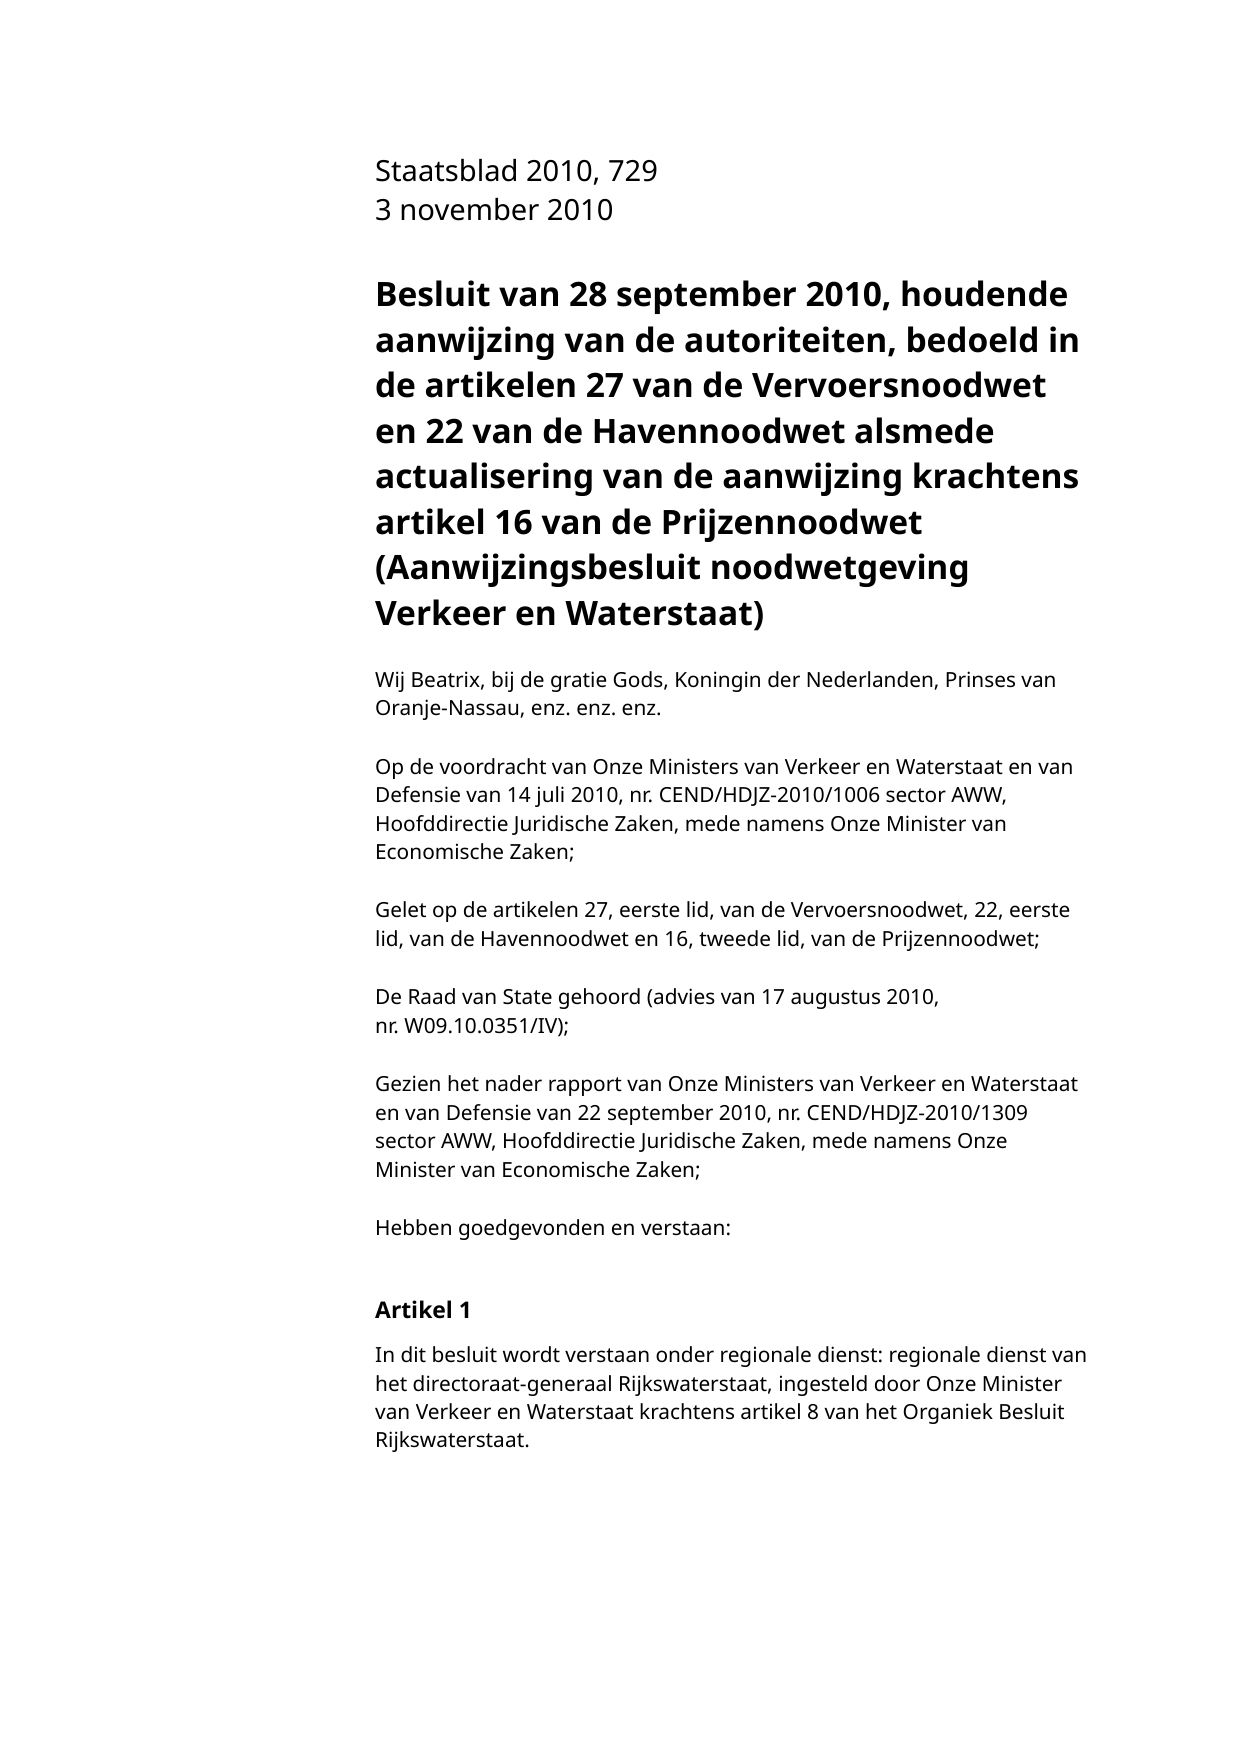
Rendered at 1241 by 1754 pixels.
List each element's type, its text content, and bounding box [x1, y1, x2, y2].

text Hebben goedgevonden en verstaan: [375, 1213, 1090, 1242]
text Wij Beatrix, bij de gratie Gods, Koningin der Nederlanden, Prinses van Oranje-Nassau, enz. enz. enz. [375, 665, 1090, 722]
subtitle Besluit van 28 september 2010, houdende aanwijzing van de autoriteiten, bedoeld in de artikelen 27 van de Vervoersnoodwet en 22 van de Havennoodwet alsmede actualisering van de aanwijzing krachtens artikel 16 van de Prijzennoodwet (Aanwijzingsbesluit noodwetgeving Verkeer en Waterstaat) [375, 271, 1090, 635]
subtitle Artikel 1 [375, 1294, 1090, 1325]
text Gelet op de artikelen 27, eerste lid, van de Vervoersnoodwet, 22, eerste lid, van de Havennoodwet en 16, tweede lid, van de Prijzennoodwet; [375, 896, 1090, 952]
text In dit besluit wordt verstaan onder regionale dienst: regionale dienst van het directoraat-generaal Rijkswaterstaat, ingesteld door Onze Minister van Verkeer en Waterstaat krachtens artikel 8 van het Organiek Besluit Rijkswaterstaat. [375, 1340, 1090, 1454]
text Op de voordracht van Onze Ministers van Verkeer en Waterstaat en van Defensie van 14 juli 2010, nr. CEND/HDJZ-2010/1006 sector AWW, Hoofddirectie Juridische Zaken, mede namens Onze Minister van Economische Zaken; [375, 752, 1090, 866]
text 3 november 2010 [375, 190, 1090, 229]
text De Raad van State gehoord (advies van 17 augustus 2010, nr. W09.10.0351/IV); [375, 982, 1090, 1039]
text Gezien het nader rapport van Onze Ministers van Verkeer en Waterstaat en van Defensie van 22 september 2010, nr. CEND/HDJZ-2010/1309 sector AWW, Hoofddirectie Juridische Zaken, mede namens Onze Minister van Economische Zaken; [375, 1069, 1090, 1183]
text Staatsblad 2010, 729 [375, 150, 1090, 190]
